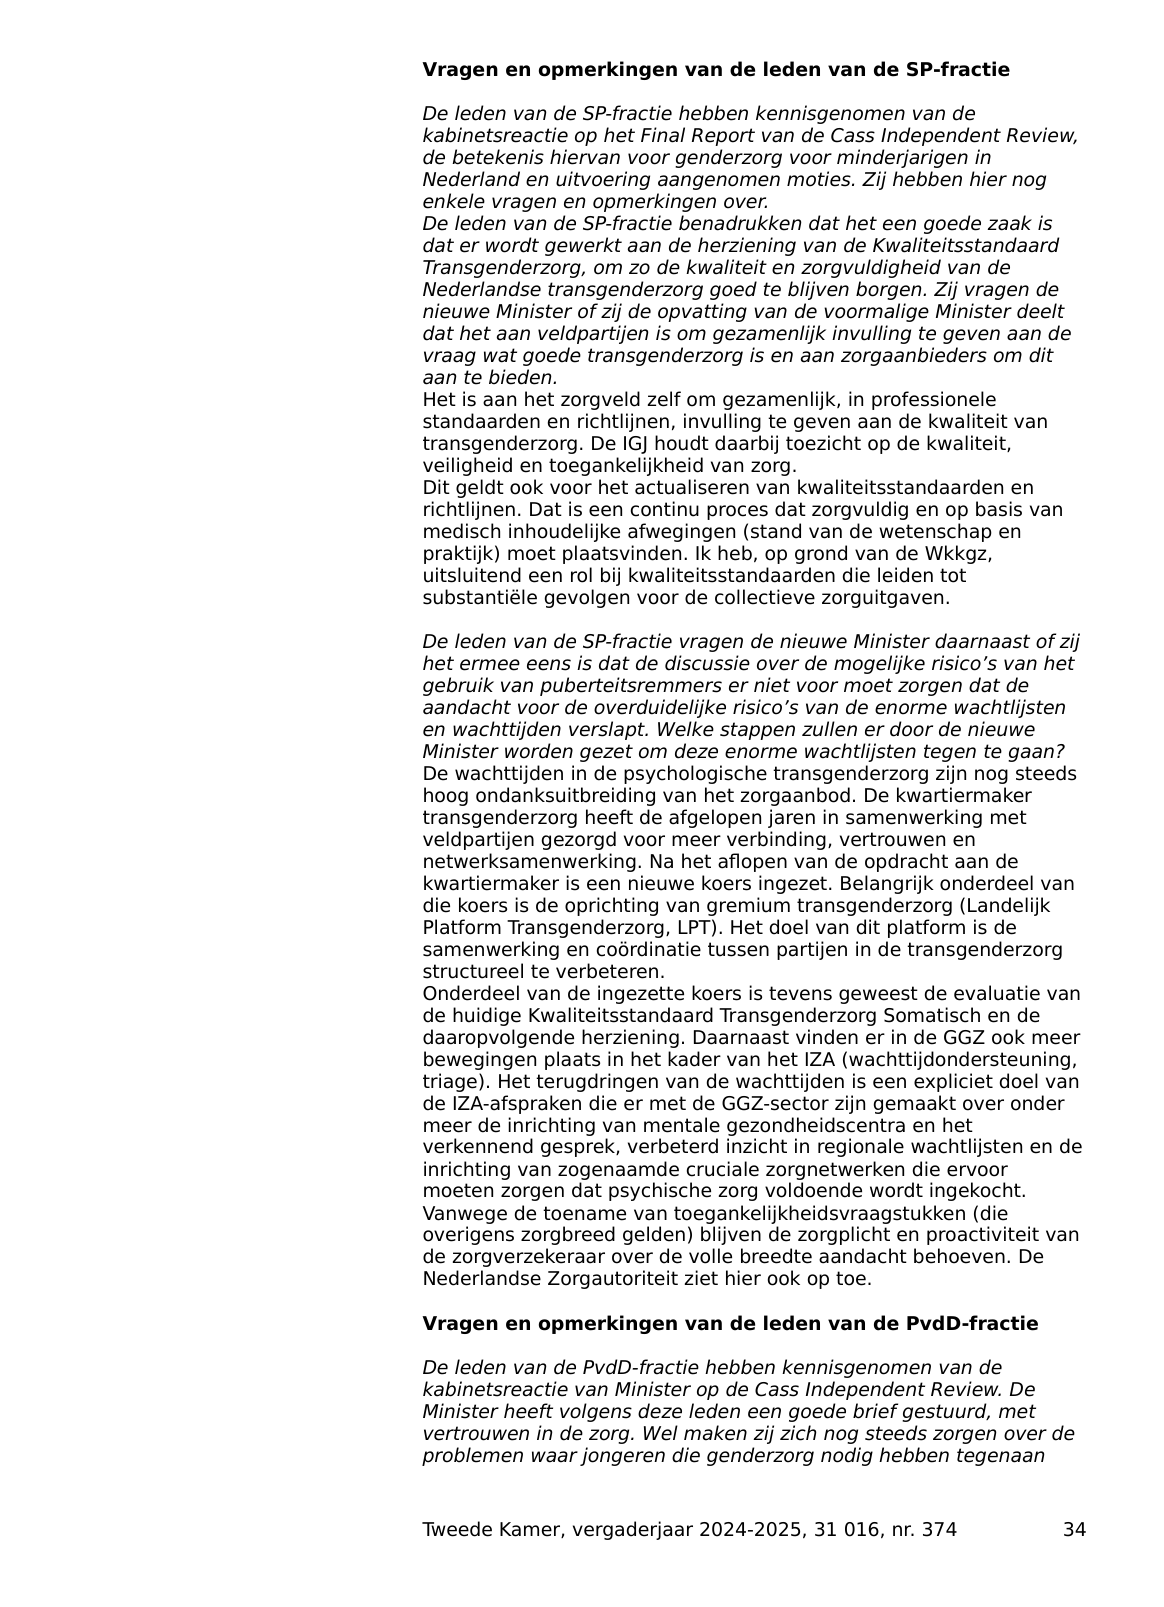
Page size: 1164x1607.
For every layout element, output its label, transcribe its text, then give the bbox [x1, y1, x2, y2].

text Dit geldt ook voor het actualiseren van kwaliteitsstandaarden en richtlijnen. Dat is een continu proces dat zorgvuldig en op basis van medisch inhoudelijke afwegingen (stand van de wetenschap en praktijk) moet plaatsvinden. Ik heb, op grond van de Wkkgz, uitsluitend een rol bij kwaliteitsstandaarden die leiden tot substantiële gevolgen voor de collectieve zorguitgaven. [422, 477, 1087, 609]
text De leden van de SP-fractie benadrukken dat het een goede zaak is dat er wordt gewerkt aan de herziening van de Kwaliteitsstandaard Transgenderzorg, om zo de kwaliteit en zorgvuldigheid van de Nederlandse transgenderzorg goed te blijven borgen. Zij vragen de nieuwe Minister of zij de opvatting van de voormalige Minister deelt dat het aan veldpartijen is om gezamenlijk invulling te geven aan de vraag wat goede transgenderzorg is en aan zorgaanbieders om dit aan te bieden. [422, 213, 1087, 389]
text De leden van de PvdD-fractie hebben kennisgenomen van de kabinetsreactie van Minister op de Cass Independent Review. De Minister heeft volgens deze leden een goede brief gestuurd, met vertrouwen in de zorg. Wel maken zij zich nog steeds zorgen over de problemen waar jongeren die genderzorg nodig hebben tegenaan [422, 1357, 1087, 1467]
subtitle Vragen en opmerkingen van de leden van de SP-fractie [422, 59, 1087, 81]
text De leden van de SP-fractie hebben kennisgenomen van de kabinetsreactie op het Final Report van de Cass Independent Review, de betekenis hiervan voor genderzorg voor minderjarigen in Nederland en uitvoering aangenomen moties. Zij hebben hier nog enkele vragen en opmerkingen over. [422, 103, 1087, 213]
text Het is aan het zorgveld zelf om gezamenlijk, in professionele standaarden en richtlijnen, invulling te geven aan de kwaliteit van transgenderzorg. De IGJ houdt daarbij toezicht op de kwaliteit, veiligheid en toegankelijkheid van zorg. [422, 389, 1087, 477]
text Vanwege de toename van toegankelijkheidsvraagstukken (die overigens zorgbreed gelden) blijven de zorgplicht en proactiviteit van de zorgverzekeraar over de volle breedte aandacht behoeven. De Nederlandse Zorgautoriteit ziet hier ook op toe. [422, 1202, 1087, 1290]
text Onderdeel van de ingezette koers is tevens geweest de evaluatie van de huidige Kwaliteitsstandaard Transgenderzorg Somatisch en de daaropvolgende herziening. Daarnaast vinden er in de GGZ ook meer bewegingen plaats in het kader van het IZA (wachttijdondersteuning, triage). Het terugdringen van de wachttijden is een expliciet doel van de IZA-afspraken die er met de GGZ-sector zijn gemaakt over onder meer de inrichting van mentale gezondheidscentra en het verkennend gesprek, verbeterd inzicht in regionale wachtlijsten en de inrichting van zogenaamde cruciale zorgnetwerken die ervoor moeten zorgen dat psychische zorg voldoende wordt ingekocht. [422, 983, 1087, 1202]
text De leden van de SP-fractie vragen de nieuwe Minister daarnaast of zij het ermee eens is dat de discussie over de mogelijke risico’s van het gebruik van puberteitsremmers er niet voor moet zorgen dat de aandacht voor de overduidelijke risico’s van de enorme wachtlijsten en wachttijden verslapt. Welke stappen zullen er door de nieuwe Minister worden gezet om deze enorme wachtlijsten tegen te gaan? [422, 631, 1087, 763]
text De wachttijden in de psychologische transgenderzorg zijn nog steeds hoog ondanksuitbreiding van het zorgaanbod. De kwartiermaker transgenderzorg heeft de afgelopen jaren in samenwerking met veldpartijen gezorgd voor meer verbinding, vertrouwen en netwerksamenwerking. Na het aflopen van de opdracht aan de kwartiermaker is een nieuwe koers ingezet. Belangrijk onderdeel van die koers is de oprichting van gremium transgenderzorg (Landelijk Platform Transgenderzorg, LPT). Het doel van dit platform is de samenwerking en coördinatie tussen partijen in de transgenderzorg structureel te verbeteren. [422, 763, 1087, 983]
subtitle Vragen en opmerkingen van de leden van de PvdD-fractie [422, 1312, 1087, 1334]
